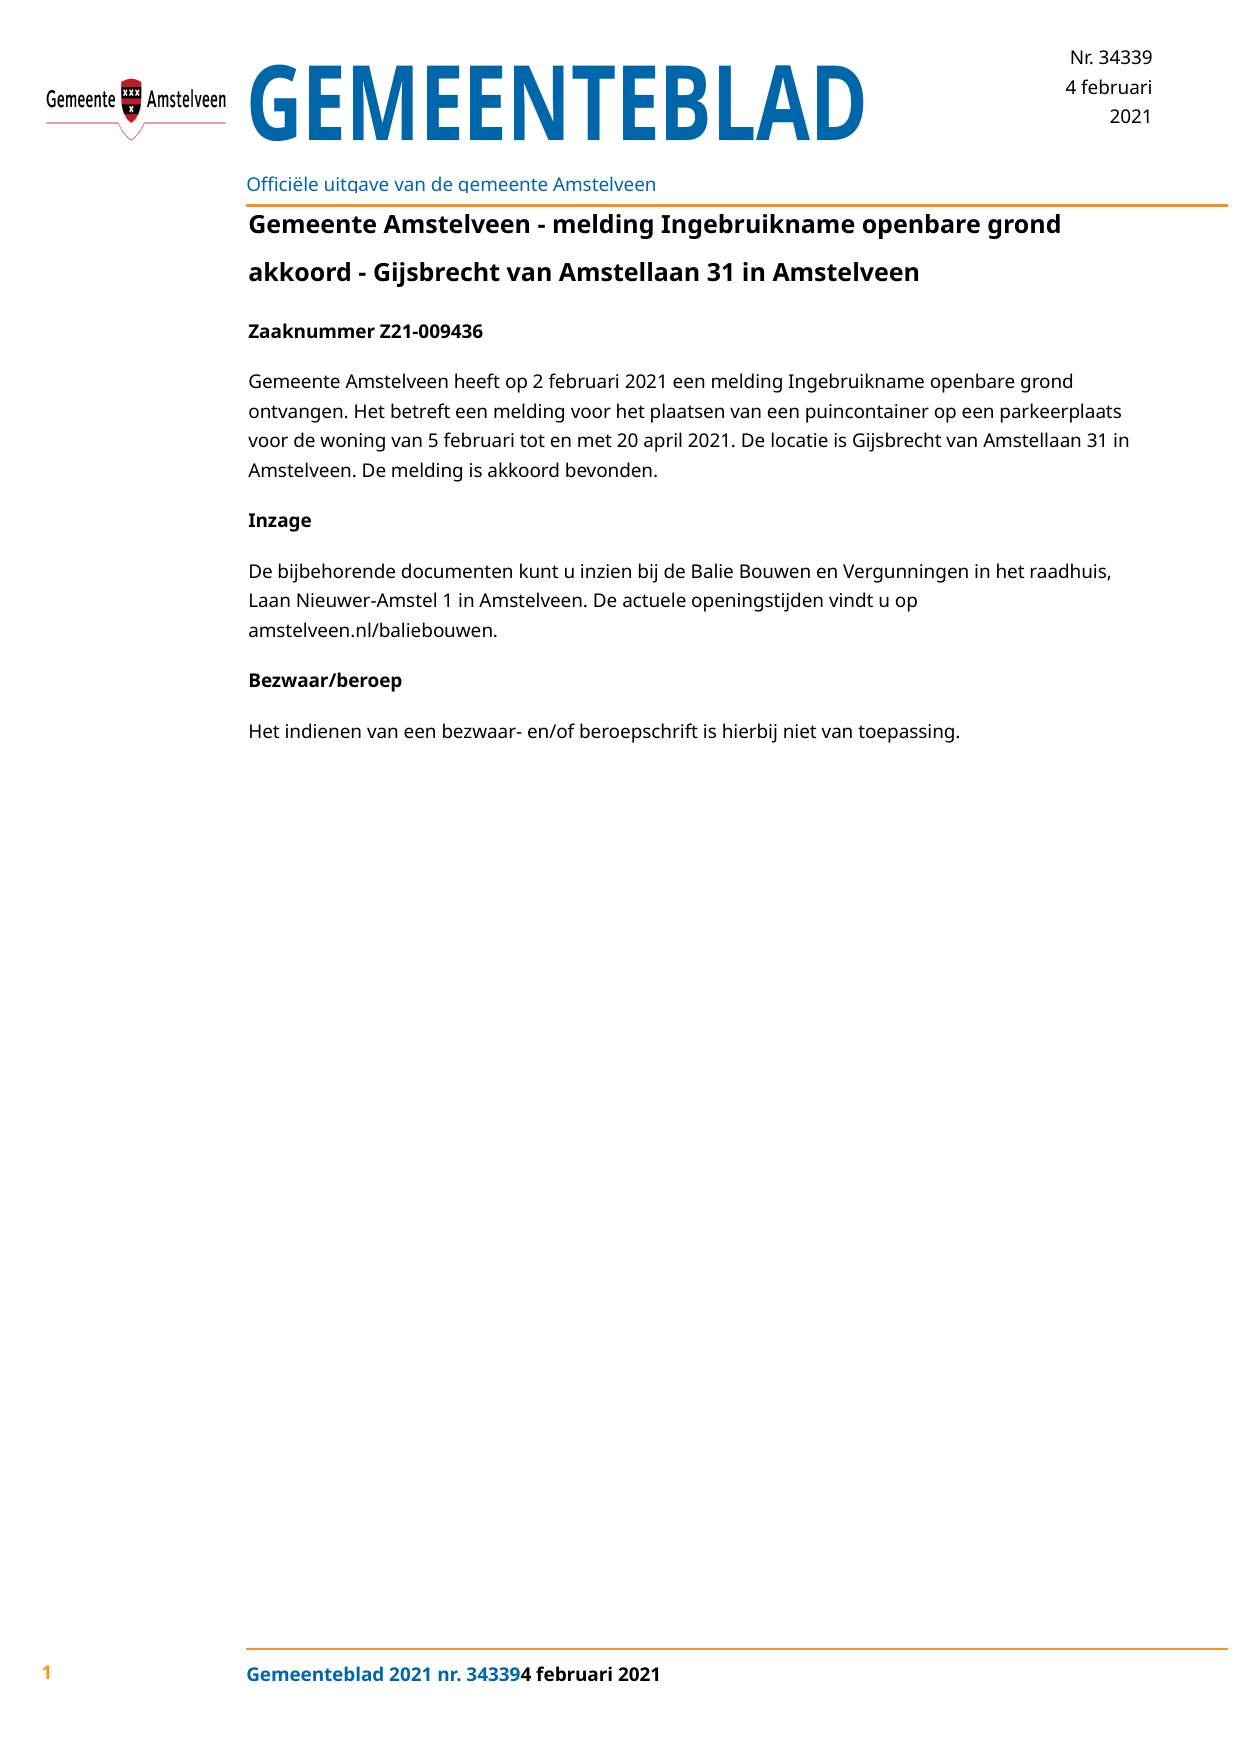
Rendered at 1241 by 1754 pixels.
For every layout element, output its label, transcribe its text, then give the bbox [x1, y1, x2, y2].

text Inzage [248, 507, 1152, 533]
text De bijbehorende documenten kunt u inzien bij de Balie Bouwen en Vergunningen in het raadhuis, Laan Nieuwer-Amstel 1 in Amstelveen. De actuele openingstijden vindt u op amstelveen.nl/baliebouwen. [248, 558, 1152, 643]
text Het indienen van een bezwaar- en/of beroepschrift is hierbij niet van toepassing. [248, 718, 1152, 744]
picture [41, 47, 231, 172]
text Bezwaar/beroep [248, 667, 1152, 693]
text Gemeente Amstelveen heeft op 2 februari 2021 een melding Ingebruikname openbare grond ontvangen. Het betreft een melding voor het plaatsen van een puincontainer op een parkeerplaats voor de woning van 5 februari tot en met 20 april 2021. De locatie is Gijsbrecht van Amstellaan 31 in Amstelveen. De melding is akkoord bevonden. [248, 368, 1152, 483]
text Zaaknummer Z21-009436 [248, 318, 1152, 344]
text Gemeente Amstelveen - melding Ingebruikname openbare grond akkoord - Gijsbrecht van Amstellaan 31 in Amstelveen [248, 207, 1152, 288]
